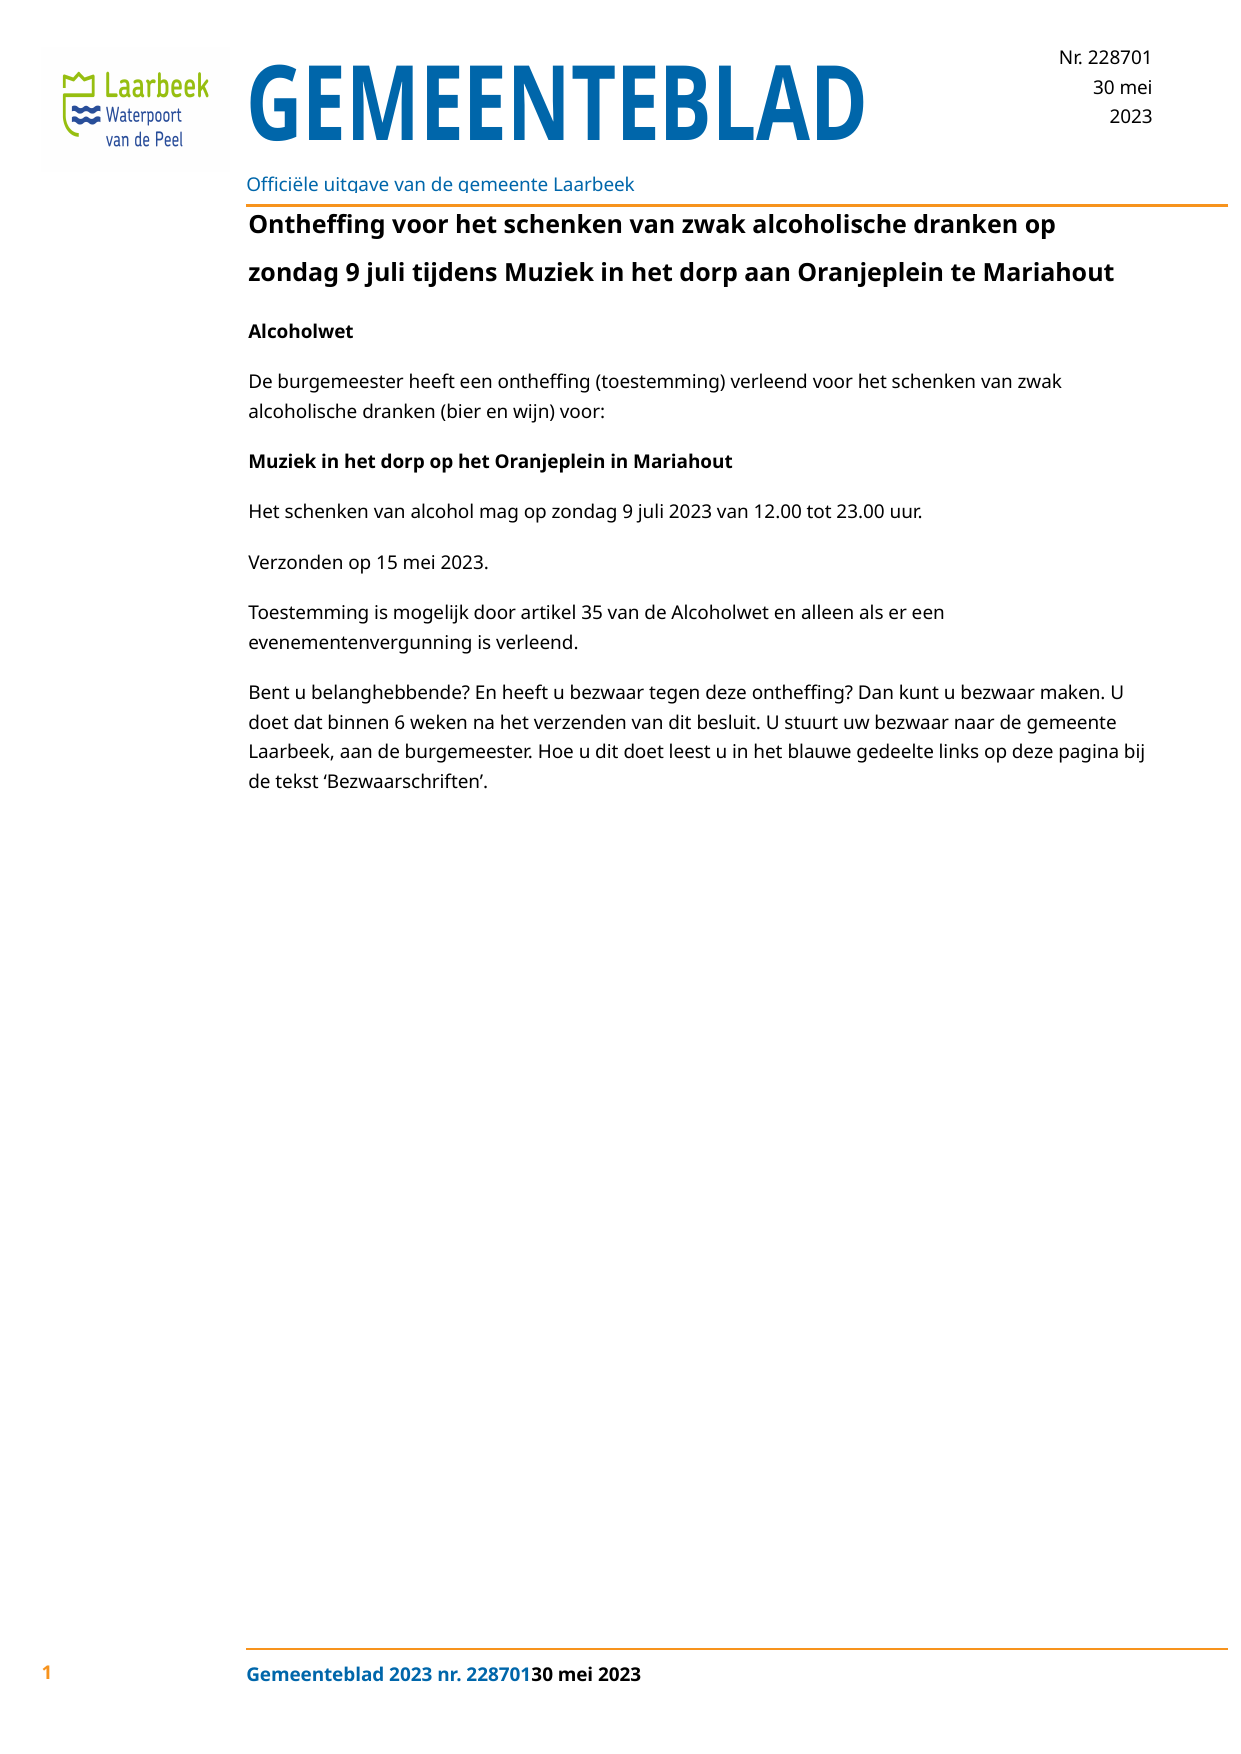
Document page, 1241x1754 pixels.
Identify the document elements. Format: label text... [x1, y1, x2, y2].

text Het schenken van alcohol mag op zondag 9 juli 2023 van 12.00 tot 23.00 uur. [248, 499, 1152, 524]
text Alcoholwet [248, 318, 1152, 344]
text Verzonden op 15 mei 2023. [248, 549, 1152, 575]
text De burgemeester heeft een ontheffing (toestemming) verleend voor het schenken van zwak alcoholische dranken (bier en wijn) voor: [248, 368, 1152, 424]
text Bent u belanghebbende? En heeft u bezwaar tegen deze ontheffing? Dan kunt u bezwaar maken. U doet dat binnen 6 weken na het verzenden van dit besluit. U stuurt uw bezwaar naar de gemeente Laarbeek, aan de burgemeester. Hoe u dit doet leest u in het blauwe gedeelte links op deze pagina bij de tekst ‘Bezwaarschriften’. [248, 679, 1152, 794]
text Muziek in het dorp op het Oranjeplein in Mariahout [248, 448, 1152, 474]
text Ontheffing voor het schenken van zwak alcoholische dranken op zondag 9 juli tijdens Muziek in het dorp aan Oranjeplein te Mariahout [248, 207, 1152, 288]
text Toestemming is mogelijk door artikel 35 van de Alcoholwet en alleen als er een evenementenvergunning is verleend. [248, 599, 1152, 655]
picture [41, 47, 231, 172]
